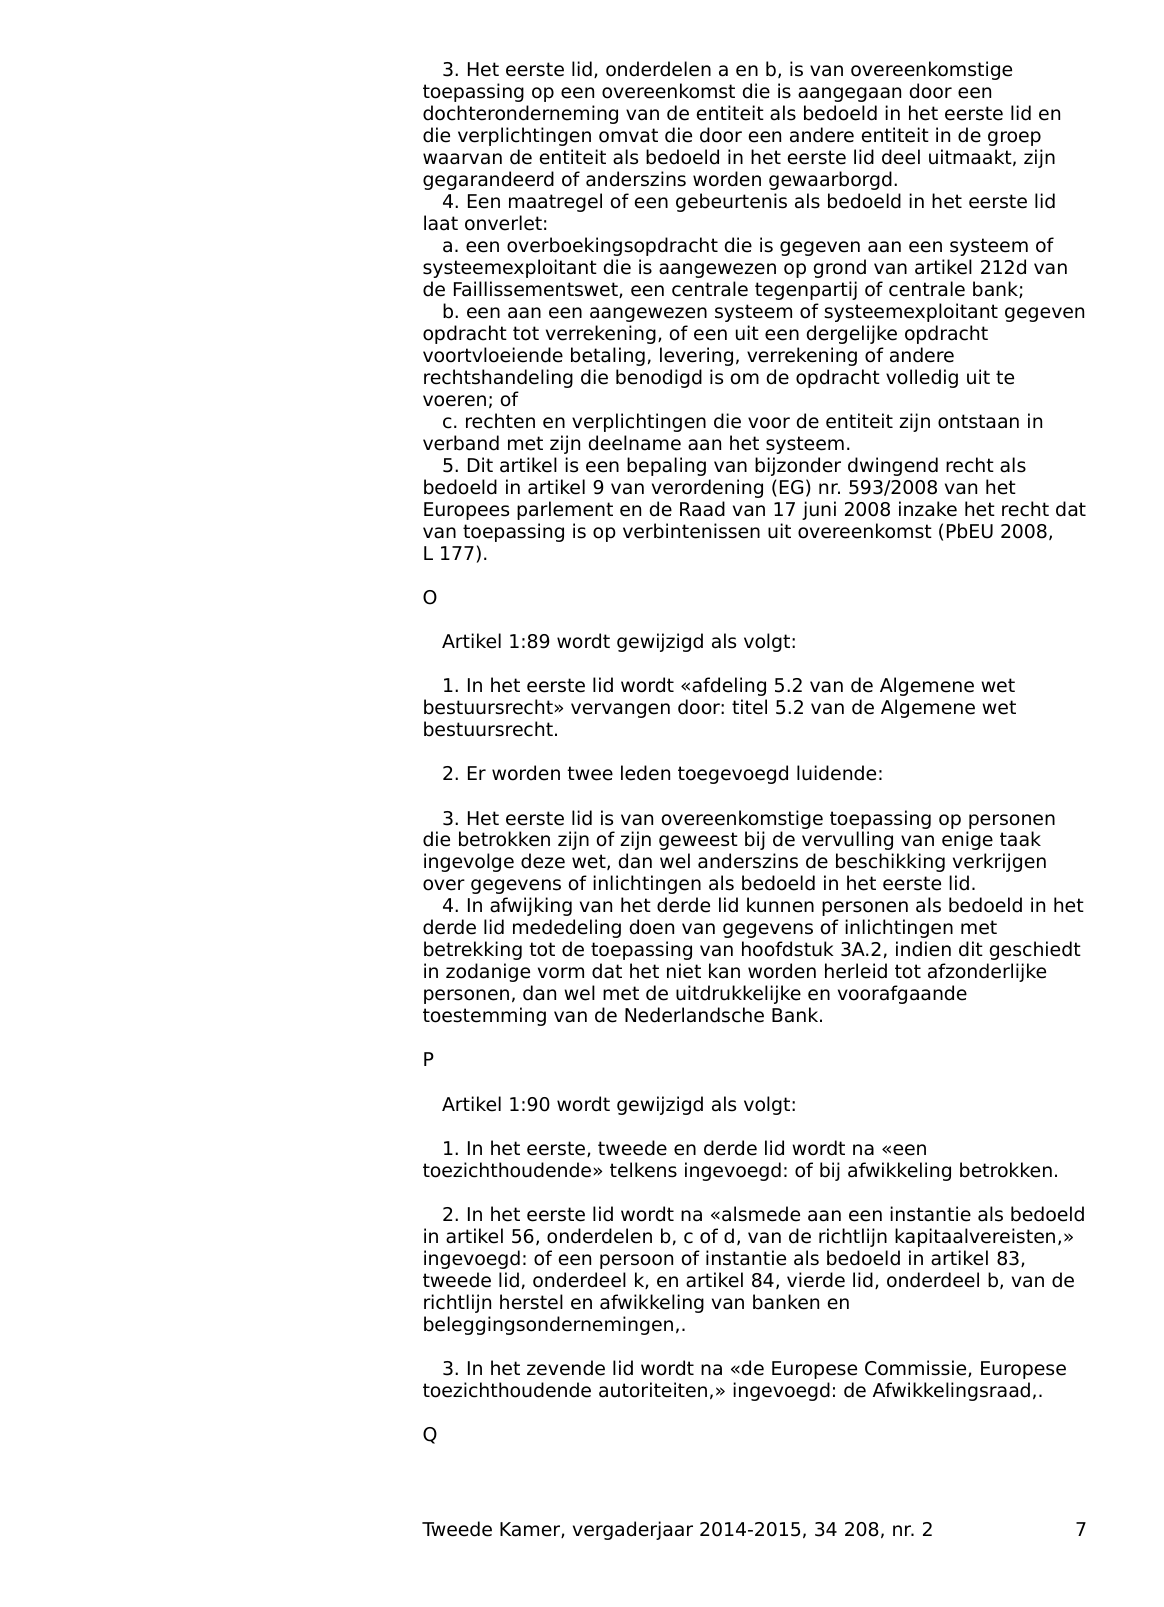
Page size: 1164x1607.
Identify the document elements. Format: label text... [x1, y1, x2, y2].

text 3. Het eerste lid is van overeenkomstige toepassing op personen die betrokken zijn of zijn geweest bij de vervulling van enige taak ingevolge deze wet, dan wel anderszins de beschikking verkrijgen over gegevens of inlichtingen als bedoeld in het eerste lid. [422, 807, 1087, 895]
text 5. Dit artikel is een bepaling van bijzonder dwingend recht als bedoeld in artikel 9 van verordening (EG) nr. 593/2008 van het Europees parlement en de Raad van 17 juni 2008 inzake het recht dat van toepassing is op verbintenissen uit overeenkomst (PbEU 2008, L 177). [422, 455, 1087, 564]
text 4. Een maatregel of een gebeurtenis als bedoeld in het eerste lid laat onverlet: [422, 191, 1087, 235]
text Q [422, 1424, 1087, 1446]
text c. rechten en verplichtingen die voor de entiteit zijn ontstaan in verband met zijn deelname aan het systeem. [422, 411, 1087, 455]
text a. een overboekingsopdracht die is gegeven aan een systeem of systeemexploitant die is aangewezen op grond van artikel 212d van de Faillissementswet, een centrale tegenpartij of centrale bank; [422, 235, 1087, 301]
text 4. In afwijking van het derde lid kunnen personen als bedoeld in het derde lid mededeling doen van gegevens of inlichtingen met betrekking tot de toepassing van hoofdstuk 3A.2, indien dit geschiedt in zodanige vorm dat het niet kan worden herleid tot afzonderlijke personen, dan wel met de uitdrukkelijke en voorafgaande toestemming van de Nederlandsche Bank. [422, 895, 1087, 1027]
text Artikel 1:89 wordt gewijzigd als volgt: [422, 631, 1087, 653]
text 2. In het eerste lid wordt na «alsmede aan een instantie als bedoeld in artikel 56, onderdelen b, c of d, van de richtlijn kapitaalvereisten,» ingevoegd: of een persoon of instantie als bedoeld in artikel 83, tweede lid, onderdeel k, en artikel 84, vierde lid, onderdeel b, van de richtlijn herstel en afwikkeling van banken en beleggingsondernemingen,. [422, 1204, 1087, 1336]
text 1. In het eerste, tweede en derde lid wordt na «een toezichthoudende» telkens ingevoegd: of bij afwikkeling betrokken. [422, 1138, 1087, 1182]
text Artikel 1:90 wordt gewijzigd als volgt: [422, 1093, 1087, 1116]
text 3. Het eerste lid, onderdelen a en b, is van overeenkomstige toepassing op een overeenkomst die is aangegaan door een dochteronderneming van de entiteit als bedoeld in het eerste lid en die verplichtingen omvat die door een andere entiteit in de groep waarvan de entiteit als bedoeld in het eerste lid deel uitmaakt, zijn gegarandeerd of anderszins worden gewaarborgd. [422, 59, 1087, 191]
text P [422, 1049, 1087, 1071]
text b. een aan een aangewezen systeem of systeemexploitant gegeven opdracht tot verrekening, of een uit een dergelijke opdracht voortvloeiende betaling, levering, verrekening of andere rechtshandeling die benodigd is om de opdracht volledig uit te voeren; of [422, 301, 1087, 411]
text O [422, 587, 1087, 609]
text 3. In het zevende lid wordt na «de Europese Commissie, Europese toezichthoudende autoriteiten,» ingevoegd: de Afwikkelingsraad,. [422, 1358, 1087, 1402]
text 1. In het eerste lid wordt «afdeling 5.2 van de Algemene wet bestuursrecht» vervangen door: titel 5.2 van de Algemene wet bestuursrecht. [422, 675, 1087, 741]
text 2. Er worden twee leden toegevoegd luidende: [422, 763, 1087, 785]
